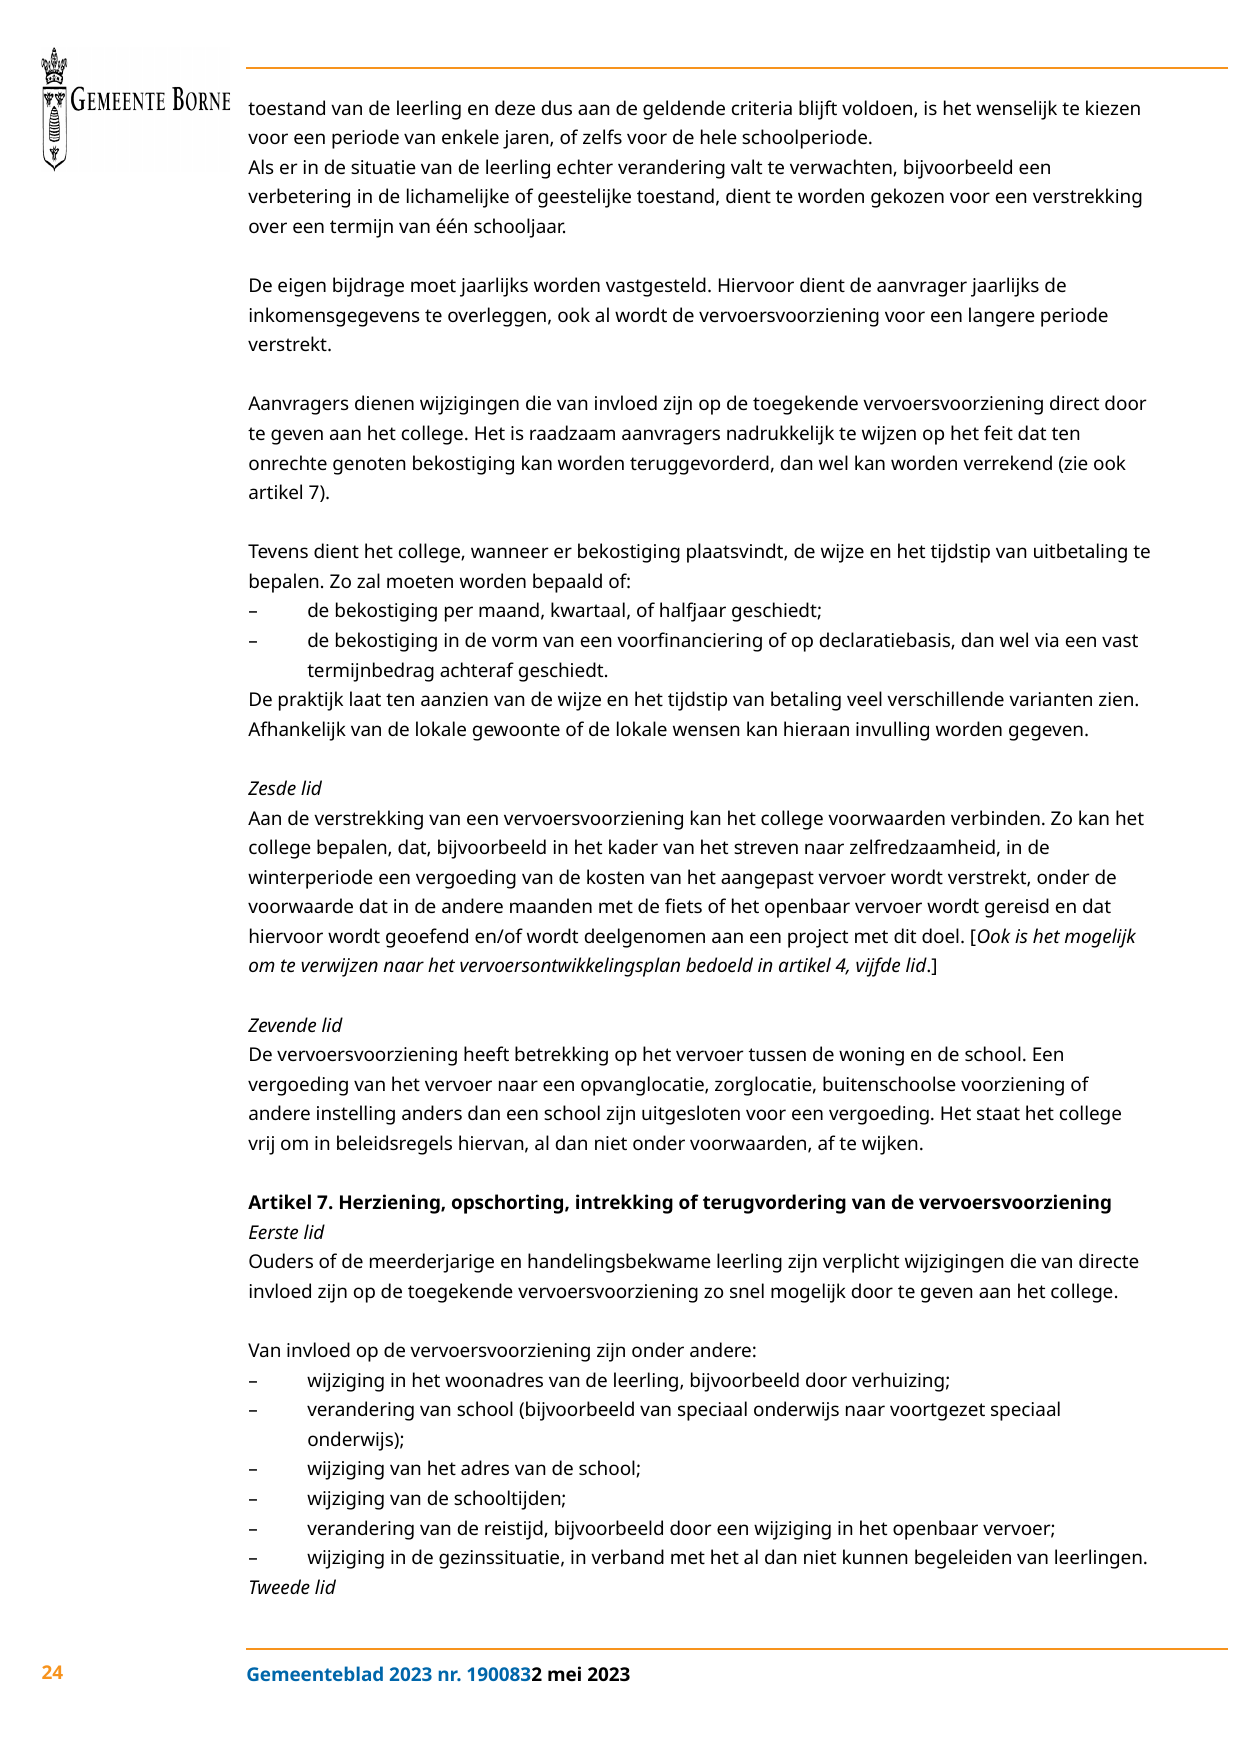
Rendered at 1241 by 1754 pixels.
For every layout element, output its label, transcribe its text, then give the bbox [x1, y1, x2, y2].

text Zevende lid [248, 1012, 1152, 1038]
list wijziging in de gezinssituatie, in verband met het al dan niet kunnen begeleiden van leerlingen. [248, 1544, 1152, 1570]
list de bekostiging in de vorm van een voorfinanciering of op declaratiebasis, dan wel via een vast termijnbedrag achteraf geschiedt. [248, 627, 1152, 683]
text Eerste lid [248, 1219, 1152, 1245]
text De vervoersvoorziening heeft betrekking op het vervoer tussen de woning en de school. Een vergoeding van het vervoer naar een opvanglocatie, zorglocatie, buitenschoolse voorziening of andere instelling anders dan een school zijn uitgesloten voor een vergoeding. Het staat het college vrij om in beleidsregels hiervan, al dan niet onder voorwaarden, af te wijken. [248, 1041, 1152, 1156]
picture [41, 47, 231, 172]
list wijziging van de schooltijden; [248, 1485, 1152, 1511]
text Van invloed op de vervoersvoorziening zijn onder andere: [248, 1337, 1152, 1363]
text Ouders of de meerderjarige en handelingsbekwame leerling zijn verplicht wijzigingen die van directe invloed zijn op de toegekende vervoersvoorziening zo snel mogelijk door te geven aan het college. [248, 1248, 1152, 1304]
text Als er in de situatie van de leerling echter verandering valt te verwachten, bijvoorbeeld een verbetering in de lichamelijke of geestelijke toestand, dient te worden gekozen voor een verstrekking over een termijn van één schooljaar. [248, 154, 1152, 239]
list de bekostiging per maand, kwartaal, of halfjaar geschiedt; [248, 598, 1152, 623]
text Aan de verstrekking van een vervoersvoorziening kan het college voorwaarden verbinden. Zo kan het college bepalen, dat, bijvoorbeeld in het kader van het streven naar zelfredzaamheid, in de winterperiode een vergoeding van de kosten van het aangepast vervoer wordt verstrekt, onder de voorwaarde dat in de andere maanden met de fiets of het openbaar vervoer wordt gereisd en dat hiervoor wordt geoefend en/of wordt deelgenomen aan een project met dit doel. [Ook is het mogelijk om te verwijzen naar het vervoersontwikkelingsplan bedoeld in artikel 4, vijfde lid.] [248, 805, 1152, 978]
text Tweede lid [248, 1574, 1152, 1600]
text Zesde lid [248, 775, 1152, 801]
text De praktijk laat ten aanzien van de wijze en het tijdstip van betaling veel verschillende varianten zien. Afhankelijk van de lokale gewoonte of de lokale wensen kan hieraan invulling worden gegeven. [248, 686, 1152, 742]
text Aanvragers dienen wijzigingen die van invloed zijn op de toegekende vervoersvoorziening direct door te geven aan het college. Het is raadzaam aanvragers nadrukkelijk te wijzen op het feit dat ten onrechte genoten bekostiging kan worden teruggevorderd, dan wel kan worden verrekend (zie ook artikel 7). [248, 391, 1152, 505]
text Tevens dient het college, wanneer er bekostiging plaatsvindt, de wijze en het tijdstip van uitbetaling te bepalen. Zo zal moeten worden bepaald of: [248, 538, 1152, 594]
list verandering van de reistijd, bijvoorbeeld door een wijziging in het openbaar vervoer; [248, 1515, 1152, 1541]
text De eigen bijdrage moet jaarlijks worden vastgesteld. Hiervoor dient de aanvrager jaarlijks de inkomensgegevens te overleggen, ook al wordt de vervoersvoorziening voor een langere periode verstrekt. [248, 272, 1152, 357]
text Artikel 7. Herziening, opschorting, intrekking of terugvordering van de vervoersvoorziening [248, 1189, 1152, 1215]
list wijziging van het adres van de school; [248, 1456, 1152, 1481]
text toestand van de leerling en deze dus aan de geldende criteria blijft voldoen, is het wenselijk te kiezen voor een periode van enkele jaren, of zelfs voor de hele schoolperiode. [248, 95, 1152, 150]
list wijziging in het woonadres van de leerling, bijvoorbeeld door verhuizing; [248, 1367, 1152, 1393]
list verandering van school (bijvoorbeeld van speciaal onderwijs naar voortgezet speciaal onderwijs); [248, 1396, 1152, 1452]
